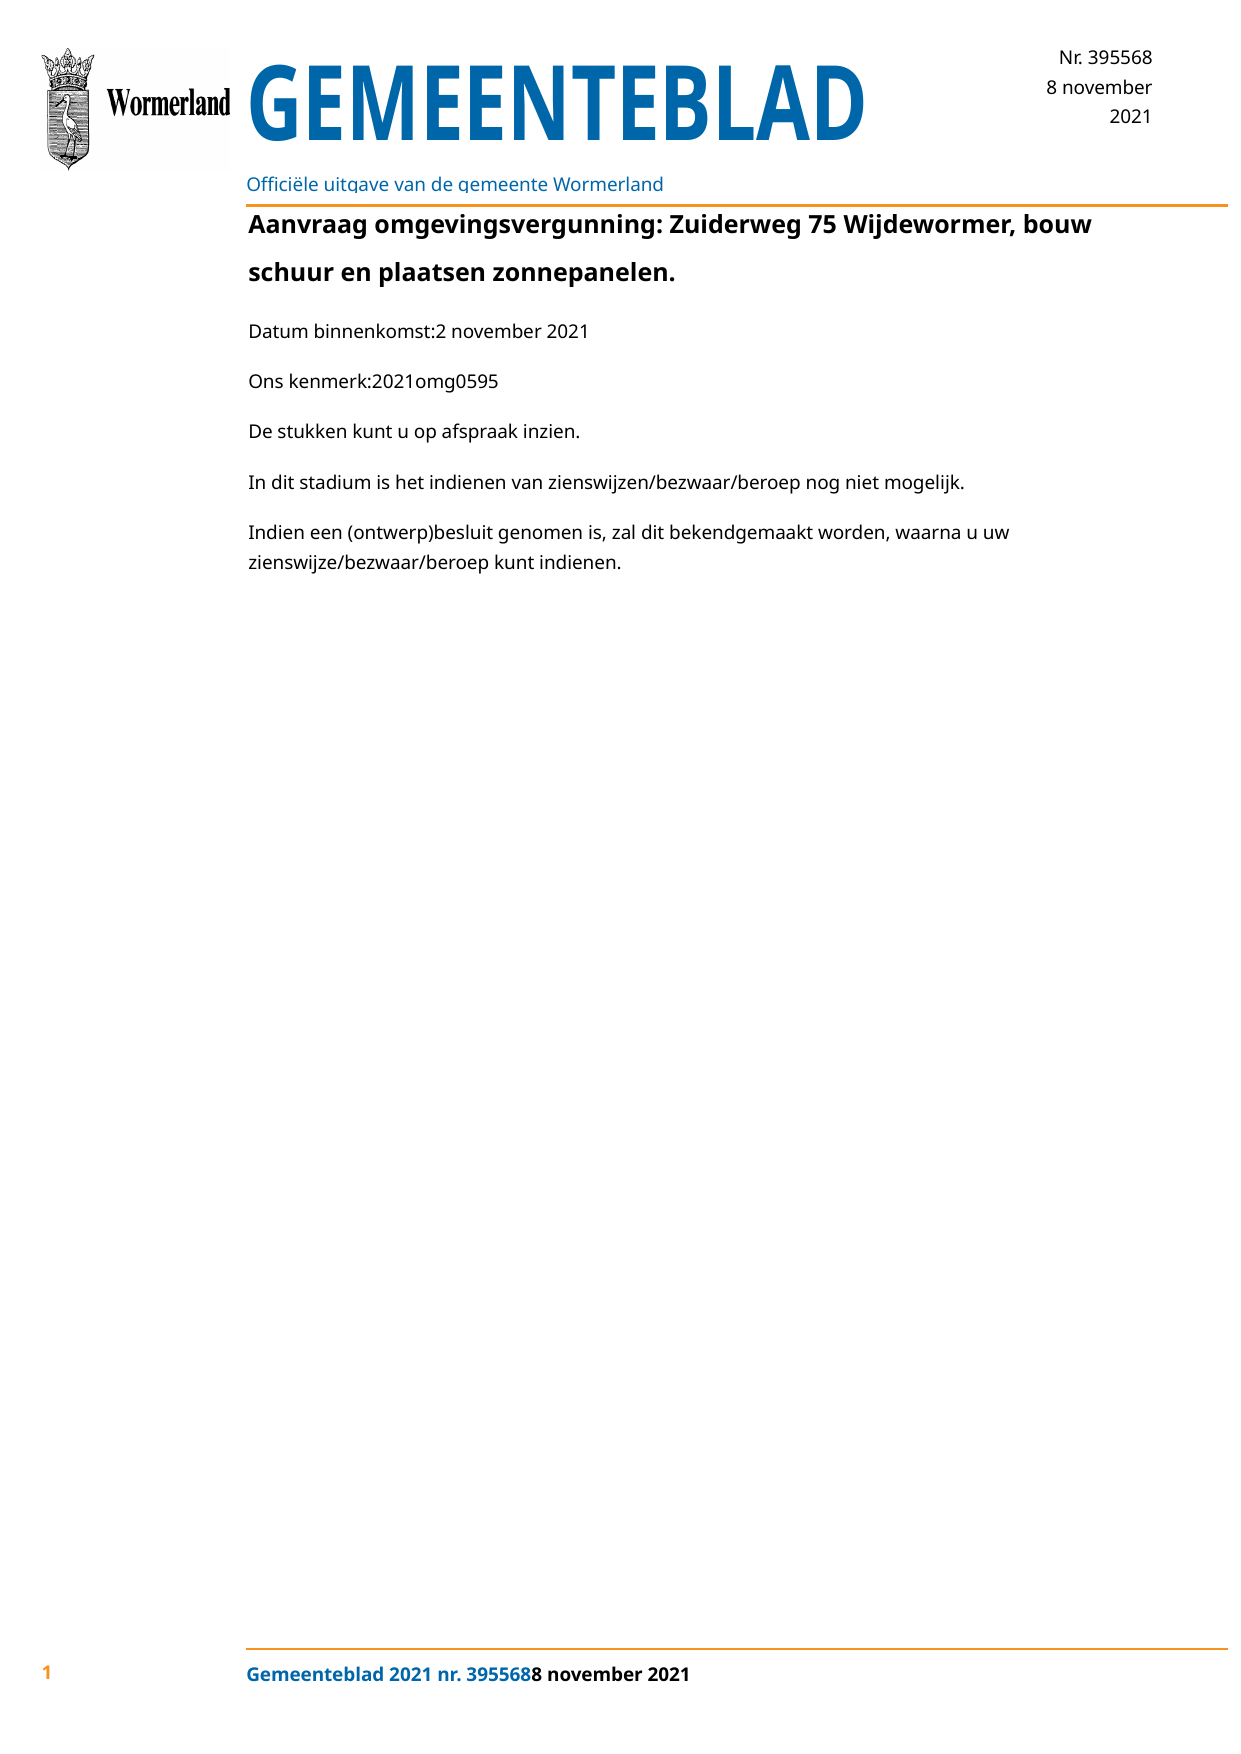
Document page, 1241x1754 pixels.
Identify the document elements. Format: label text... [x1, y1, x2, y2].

text Datum binnenkomst:2 november 2021 [248, 318, 1152, 344]
picture [41, 47, 231, 172]
text De stukken kunt u op afspraak inzien. [248, 419, 1152, 444]
text Ons kenmerk:2021omg0595 [248, 368, 1152, 394]
text Indien een (ontwerp)besluit genomen is, zal dit bekendgemaakt worden, waarna u uw zienswijze/bezwaar/beroep kunt indienen. [248, 519, 1152, 575]
text In dit stadium is het indienen van zienswijzen/bezwaar/beroep nog niet mogelijk. [248, 469, 1152, 495]
text Aanvraag omgevingsvergunning: Zuiderweg 75 Wijdewormer, bouw schuur en plaatsen zonnepanelen. [248, 207, 1152, 288]
